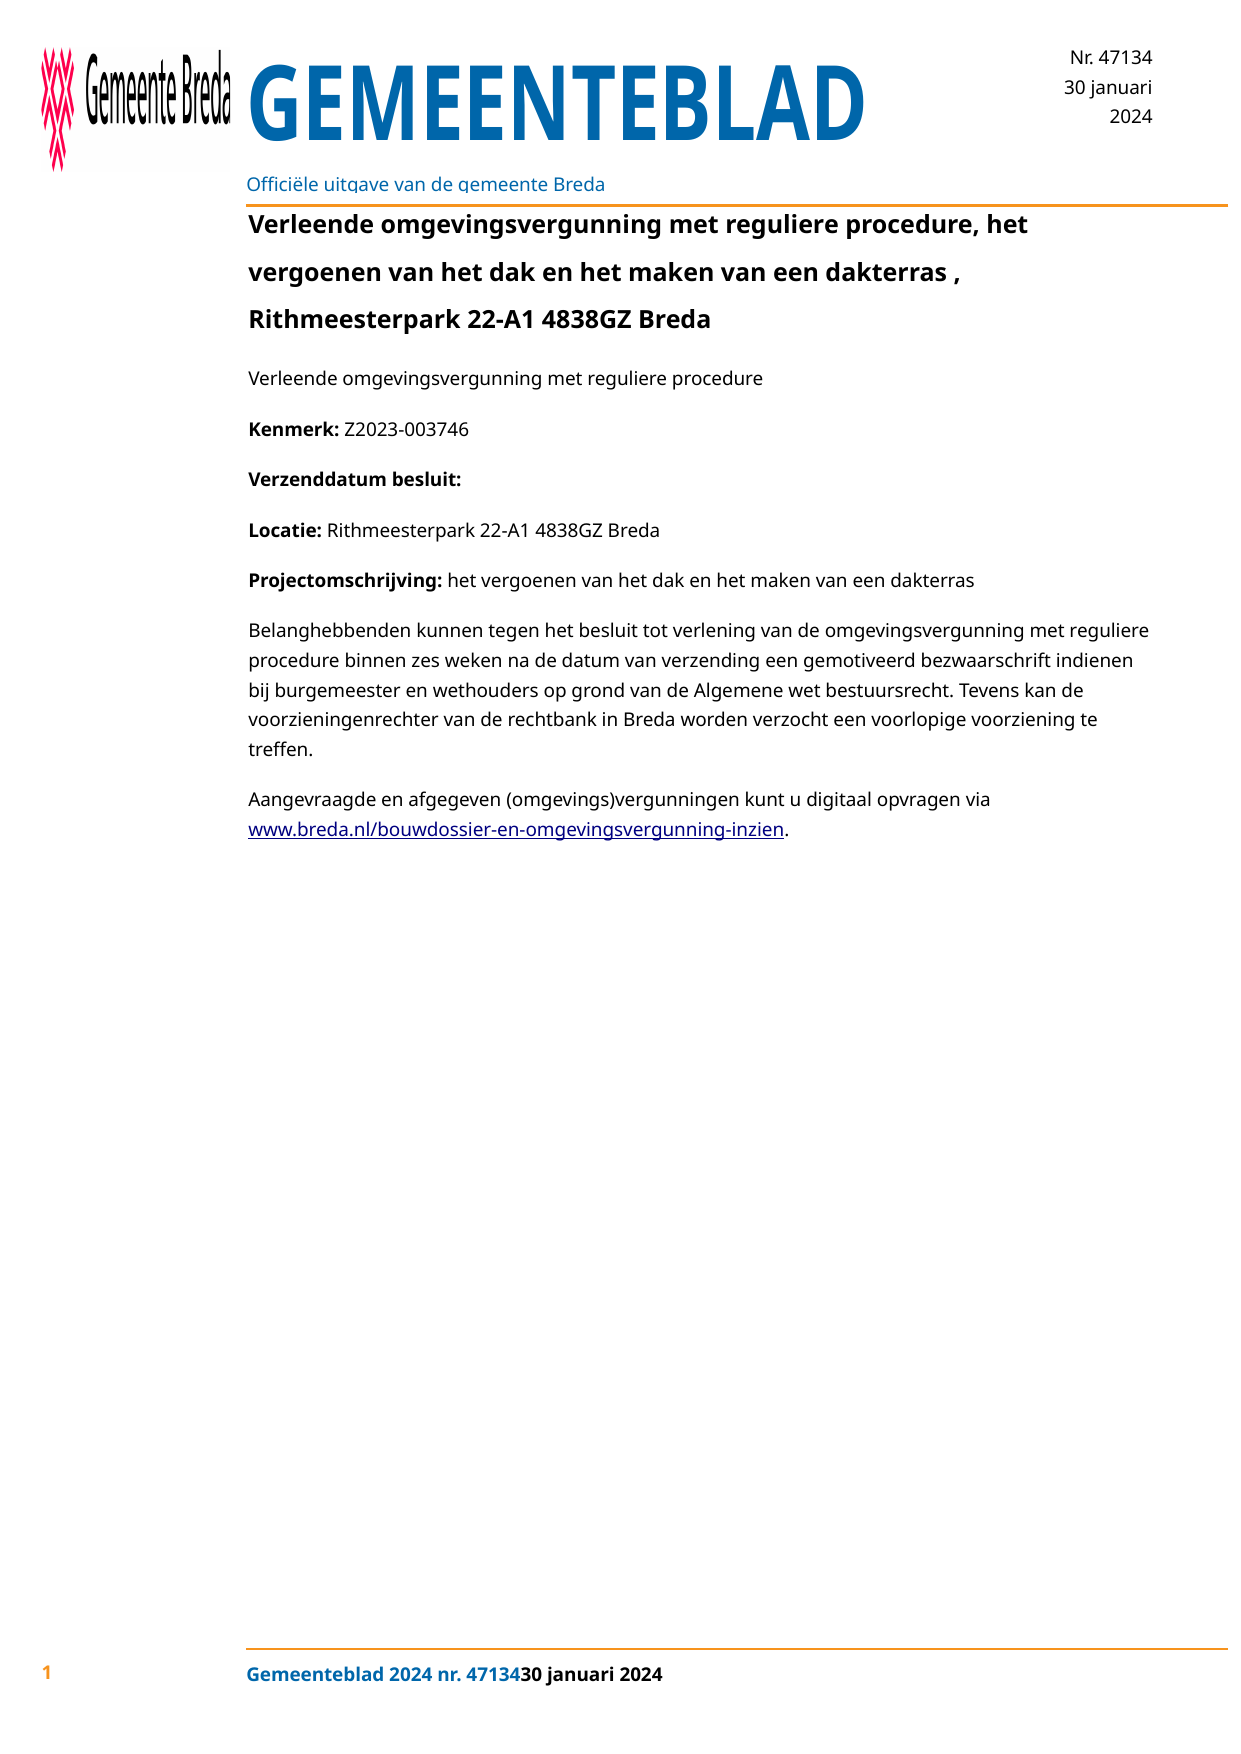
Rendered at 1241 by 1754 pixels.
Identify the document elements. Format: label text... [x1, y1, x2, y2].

text Verzenddatum besluit: [248, 466, 1152, 492]
text Locatie: Rithmeesterpark 22-A1 4838GZ Breda [248, 517, 1152, 542]
text Verleende omgevingsvergunning met reguliere procedure [248, 366, 1152, 391]
text Kenmerk: Z2023-003746 [248, 416, 1152, 442]
text Projectomschrijving: het vergoenen van het dak en het maken van een dakterras [248, 567, 1152, 593]
picture [41, 47, 231, 172]
text Belanghebbenden kunnen tegen het besluit tot verlening van de omgevingsvergunning met reguliere procedure binnen zes weken na de datum van verzending een gemotiveerd bezwaarschrift indienen bij burgemeester en wethouders op grond van de Algemene wet bestuursrecht. Tevens kan de voorzieningenrechter van de rechtbank in Breda worden verzocht een voorlopige voorziening te treffen. [248, 618, 1152, 762]
text Aangevraagde en afgegeven (omgevings)vergunningen kunt u digitaal opvragen via www.breda.nl/bouwdossier-en-omgevingsvergunning-inzien. [248, 786, 1152, 842]
text Verleende omgevingsvergunning met reguliere procedure, het vergoenen van het dak en het maken van een dakterras , Rithmeesterpark 22-A1 4838GZ Breda [248, 207, 1152, 336]
